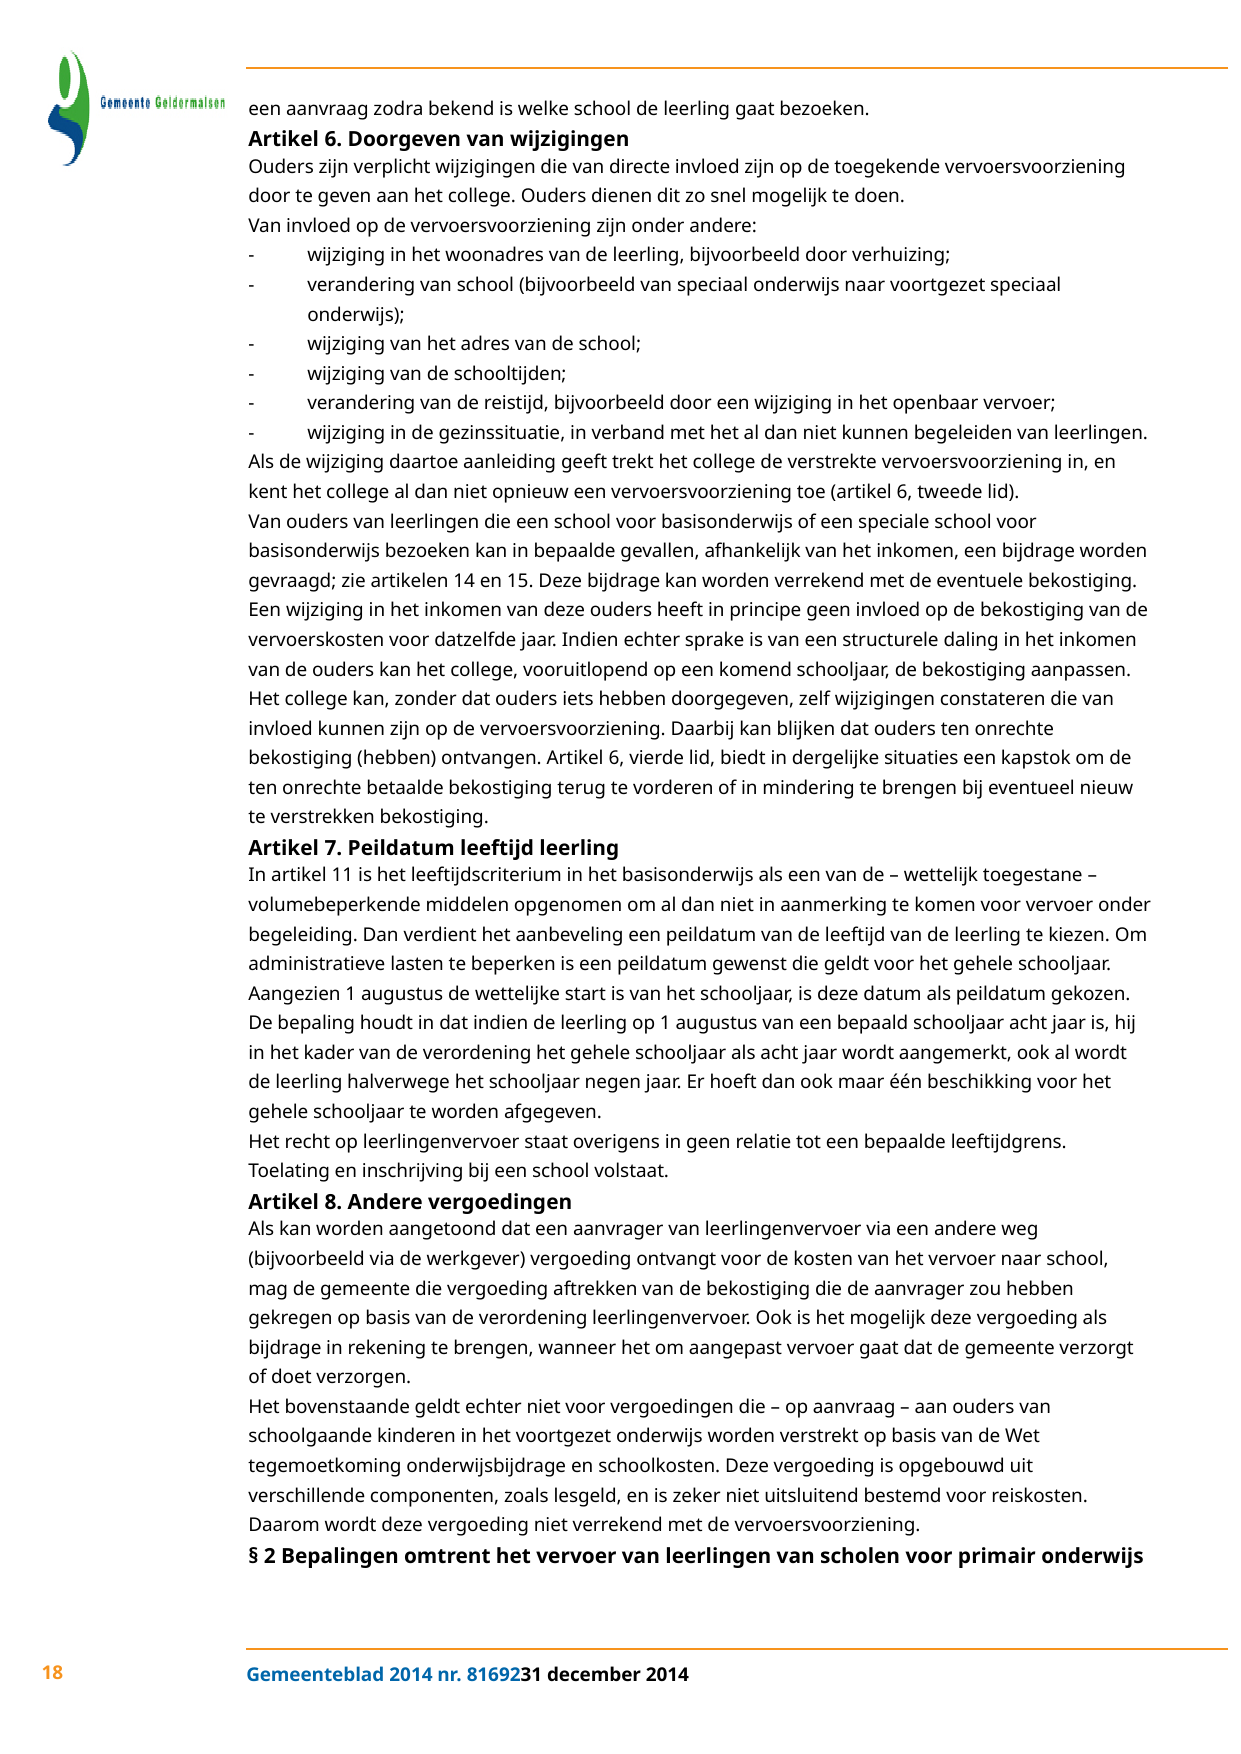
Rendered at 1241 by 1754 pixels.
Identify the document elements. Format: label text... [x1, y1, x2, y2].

text Als de wijziging daartoe aanleiding geeft trekt het college de verstrekte vervoersvoorziening in, en kent het college al dan niet opnieuw een vervoersvoorziening toe (artikel 6, tweede lid). [248, 449, 1152, 504]
text Als kan worden aangetoond dat een aanvrager van leerlingenvervoer via een andere weg (bijvoorbeeld via de werkgever) vergoeding ontvangt voor de kosten van het vervoer naar school, mag de gemeente die vergoeding aftrekken van de bekostiging die de aanvrager zou hebben gekregen op basis van de verordening leerlingenvervoer. Ook is het mogelijk deze vergoeding als bijdrage in rekening te brengen, wanneer het om aangepast vervoer gaat dat de gemeente verzorgt of doet verzorgen. [248, 1216, 1152, 1389]
text Artikel 8. Andere vergoedingen [248, 1187, 1152, 1216]
list wijziging in de gezinssituatie, in verband met het al dan niet kunnen begeleiden van leerlingen. [248, 419, 1152, 445]
text Het recht op leerlingenvervoer staat overigens in geen relatie tot een bepaalde leeftijdgrens. Toelating en inschrijving bij een school volstaat. [248, 1128, 1152, 1183]
list wijziging in het woonadres van de leerling, bijvoorbeeld door verhuizing; [248, 242, 1152, 267]
text Ouders zijn verplicht wijzigingen die van directe invloed zijn op de toegekende vervoersvoorziening door te geven aan het college. Ouders dienen dit zo snel mogelijk te doen. [248, 153, 1152, 208]
picture [41, 47, 231, 172]
list verandering van de reistijd, bijvoorbeeld door een wijziging in het openbaar vervoer; [248, 389, 1152, 415]
text Artikel 6. Doorgeven van wijzigingen [248, 124, 1152, 153]
text Van ouders van leerlingen die een school voor basisonderwijs of een speciale school voor basisonderwijs bezoeken kan in bepaalde gevallen, afhankelijk van het inkomen, een bijdrage worden gevraagd; zie artikelen 14 en 15. Deze bijdrage kan worden verrekend met de eventuele bekostiging. Een wijziging in het inkomen van deze ouders heeft in principe geen invloed op de bekostiging van de vervoerskosten voor datzelfde jaar. Indien echter sprake is van een structurele daling in het inkomen van de ouders kan het college, vooruitlopend op een komend schooljaar, de bekostiging aanpassen. [248, 508, 1152, 681]
text een aanvraag zodra bekend is welke school de leerling gaat bezoeken. [248, 95, 1152, 121]
text Van invloed op de vervoersvoorziening zijn onder andere: [248, 212, 1152, 238]
text De bepaling houdt in dat indien de leerling op 1 augustus van een bepaald schooljaar acht jaar is, hij in het kader van de verordening het gehele schooljaar als acht jaar wordt aangemerkt, ook al wordt de leerling halverwege het schooljaar negen jaar. Er hoeft dan ook maar één beschikking voor het gehele schooljaar te worden afgegeven. [248, 1009, 1152, 1124]
text § 2 Bepalingen omtrent het vervoer van leerlingen van scholen voor primair onderwijs [248, 1541, 1152, 1569]
list wijziging van het adres van de school; [248, 330, 1152, 356]
list verandering van school (bijvoorbeeld van speciaal onderwijs naar voortgezet speciaal onderwijs); [248, 271, 1152, 326]
text In artikel 11 is het leeftijdscriterium in het basisonderwijs als een van de – wettelijk toegestane – volumebeperkende middelen opgenomen om al dan niet in aanmerking te komen voor vervoer onder begeleiding. Dan verdient het aanbeveling een peildatum van de leeftijd van de leerling te kiezen. Om administratieve lasten te beperken is een peildatum gewenst die geldt voor het gehele schooljaar. Aangezien 1 augustus de wettelijke start is van het schooljaar, is deze datum als peildatum gekozen. [248, 862, 1152, 1006]
list wijziging van de schooltijden; [248, 360, 1152, 386]
text Artikel 7. Peildatum leeftijd leerling [248, 833, 1152, 862]
text Het college kan, zonder dat ouders iets hebben doorgegeven, zelf wijzigingen constateren die van invloed kunnen zijn op de vervoersvoorziening. Daarbij kan blijken dat ouders ten onrechte bekostiging (hebben) ontvangen. Artikel 6, vierde lid, biedt in dergelijke situaties een kapstok om de ten onrechte betaalde bekostiging terug te vorderen of in mindering te brengen bij eventueel nieuw te verstrekken bekostiging. [248, 685, 1152, 829]
text Het bovenstaande geldt echter niet voor vergoedingen die – op aanvraag – aan ouders van schoolgaande kinderen in het voortgezet onderwijs worden verstrekt op basis van de Wet tegemoetkoming onderwijsbijdrage en schoolkosten. Deze vergoeding is opgebouwd uit verschillende componenten, zoals lesgeld, en is zeker niet uitsluitend bestemd voor reiskosten. Daarom wordt deze vergoeding niet verrekend met de vervoersvoorziening. [248, 1393, 1152, 1537]
